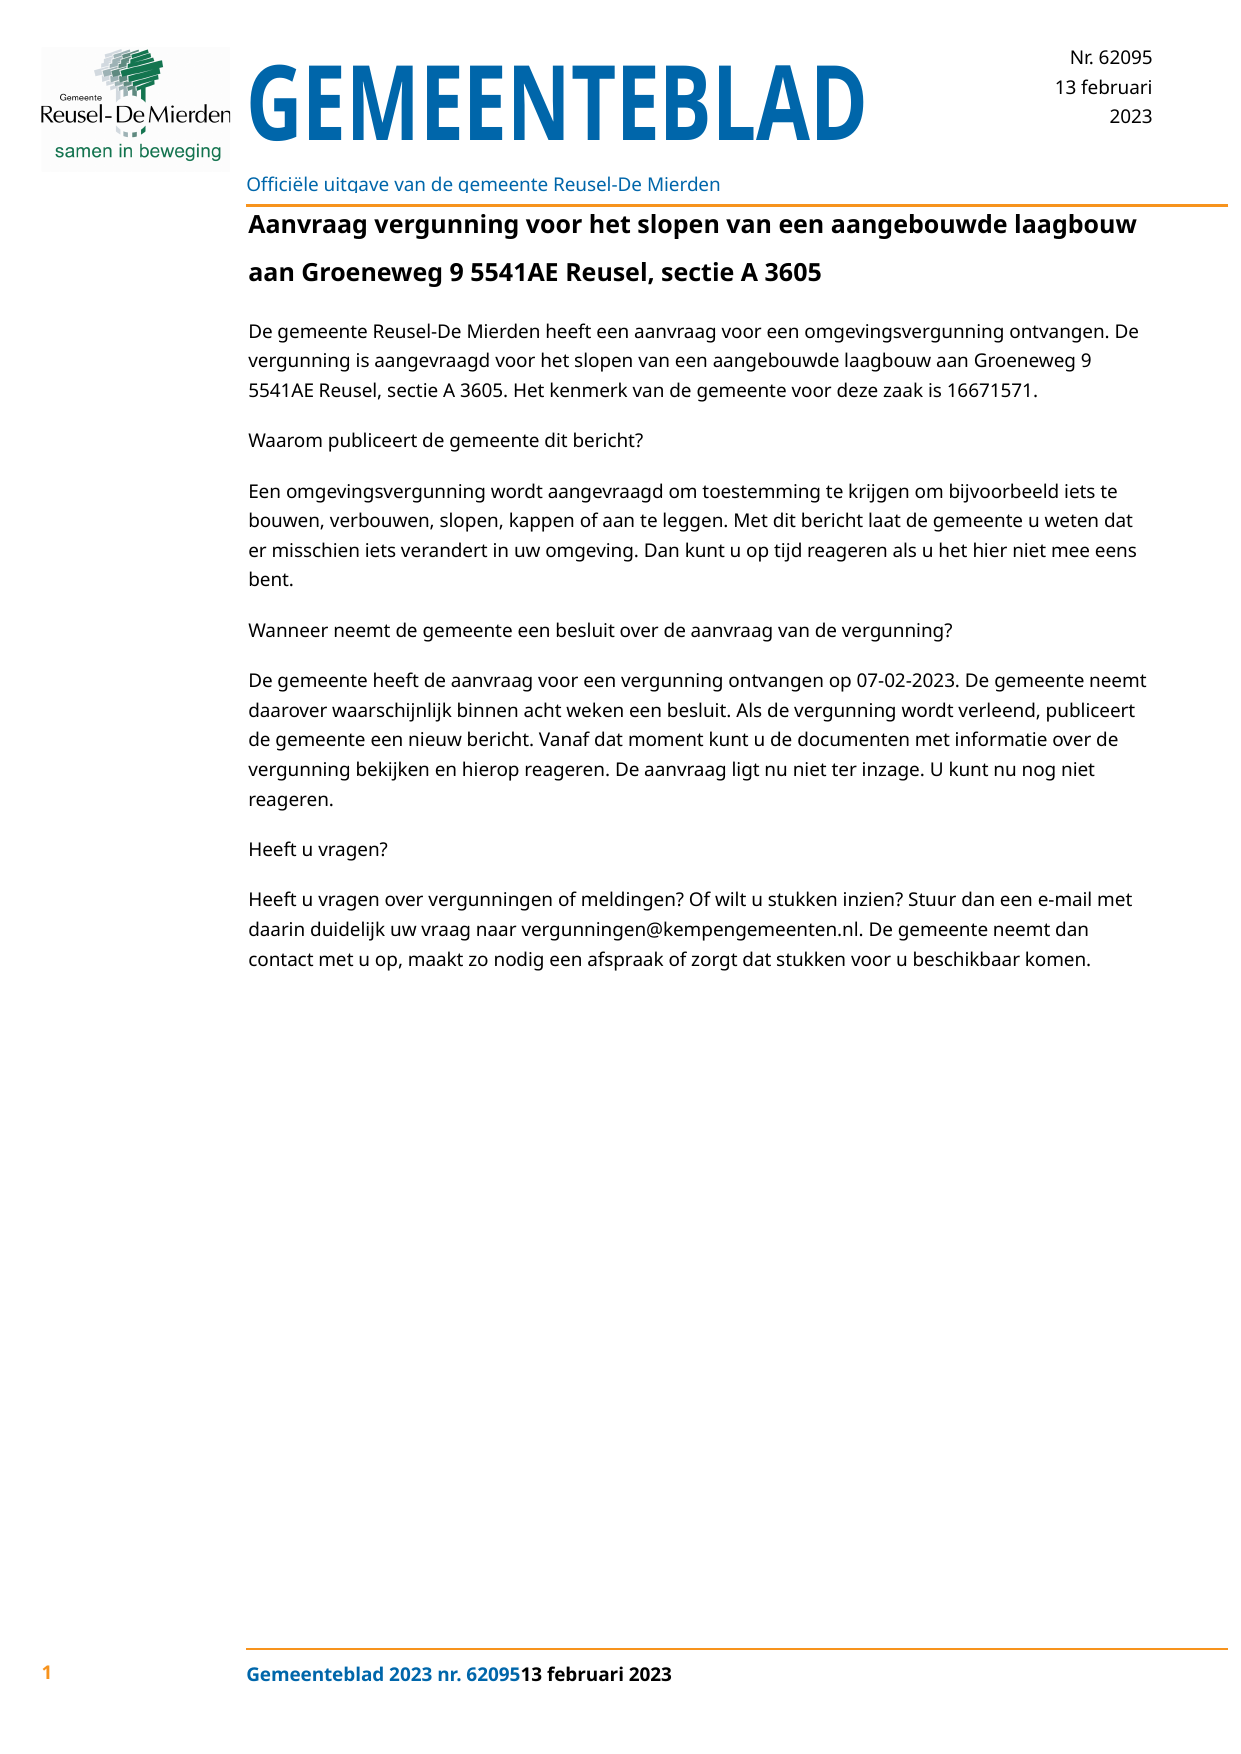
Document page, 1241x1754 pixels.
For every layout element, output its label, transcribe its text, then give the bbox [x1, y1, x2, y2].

text Waarom publiceert de gemeente dit bericht? [248, 427, 1152, 453]
picture [41, 47, 231, 172]
text Aanvraag vergunning voor het slopen van een aangebouwde laagbouw aan Groeneweg 9 5541AE Reusel, sectie A 3605 [248, 207, 1152, 288]
text Heeft u vragen? [248, 836, 1152, 862]
text Een omgevingsvergunning wordt aangevraagd om toestemming te krijgen om bijvoorbeeld iets te bouwen, verbouwen, slopen, kappen of aan te leggen. Met dit bericht laat de gemeente u weten dat er misschien iets verandert in uw omgeving. Dan kunt u op tijd reageren als u het hier niet mee eens bent. [248, 478, 1152, 592]
text Wanneer neemt de gemeente een besluit over de aanvraag van de vergunning? [248, 617, 1152, 643]
text Heeft u vragen over vergunningen of meldingen? Of wilt u stukken inzien? Stuur dan een e-mail met daarin duidelijk uw vraag naar vergunningen@kempengemeenten.nl. De gemeente neemt dan contact met u op, maakt zo nodig een afspraak of zorgt dat stukken voor u beschikbaar komen. [248, 887, 1152, 972]
text De gemeente Reusel-De Mierden heeft een aanvraag voor een omgevingsvergunning ontvangen. De vergunning is aangevraagd voor het slopen van een aangebouwde laagbouw aan Groeneweg 9 5541AE Reusel, sectie A 3605. Het kenmerk van de gemeente voor deze zaak is 16671571. [248, 318, 1152, 403]
text De gemeente heeft de aanvraag voor een vergunning ontvangen op 07-02-2023. De gemeente neemt daarover waarschijnlijk binnen acht weken een besluit. Als de vergunning wordt verleend, publiceert de gemeente een nieuw bericht. Vanaf dat moment kunt u de documenten met informatie over de vergunning bekijken en hierop reageren. De aanvraag ligt nu niet ter inzage. U kunt nu nog niet reageren. [248, 667, 1152, 812]
